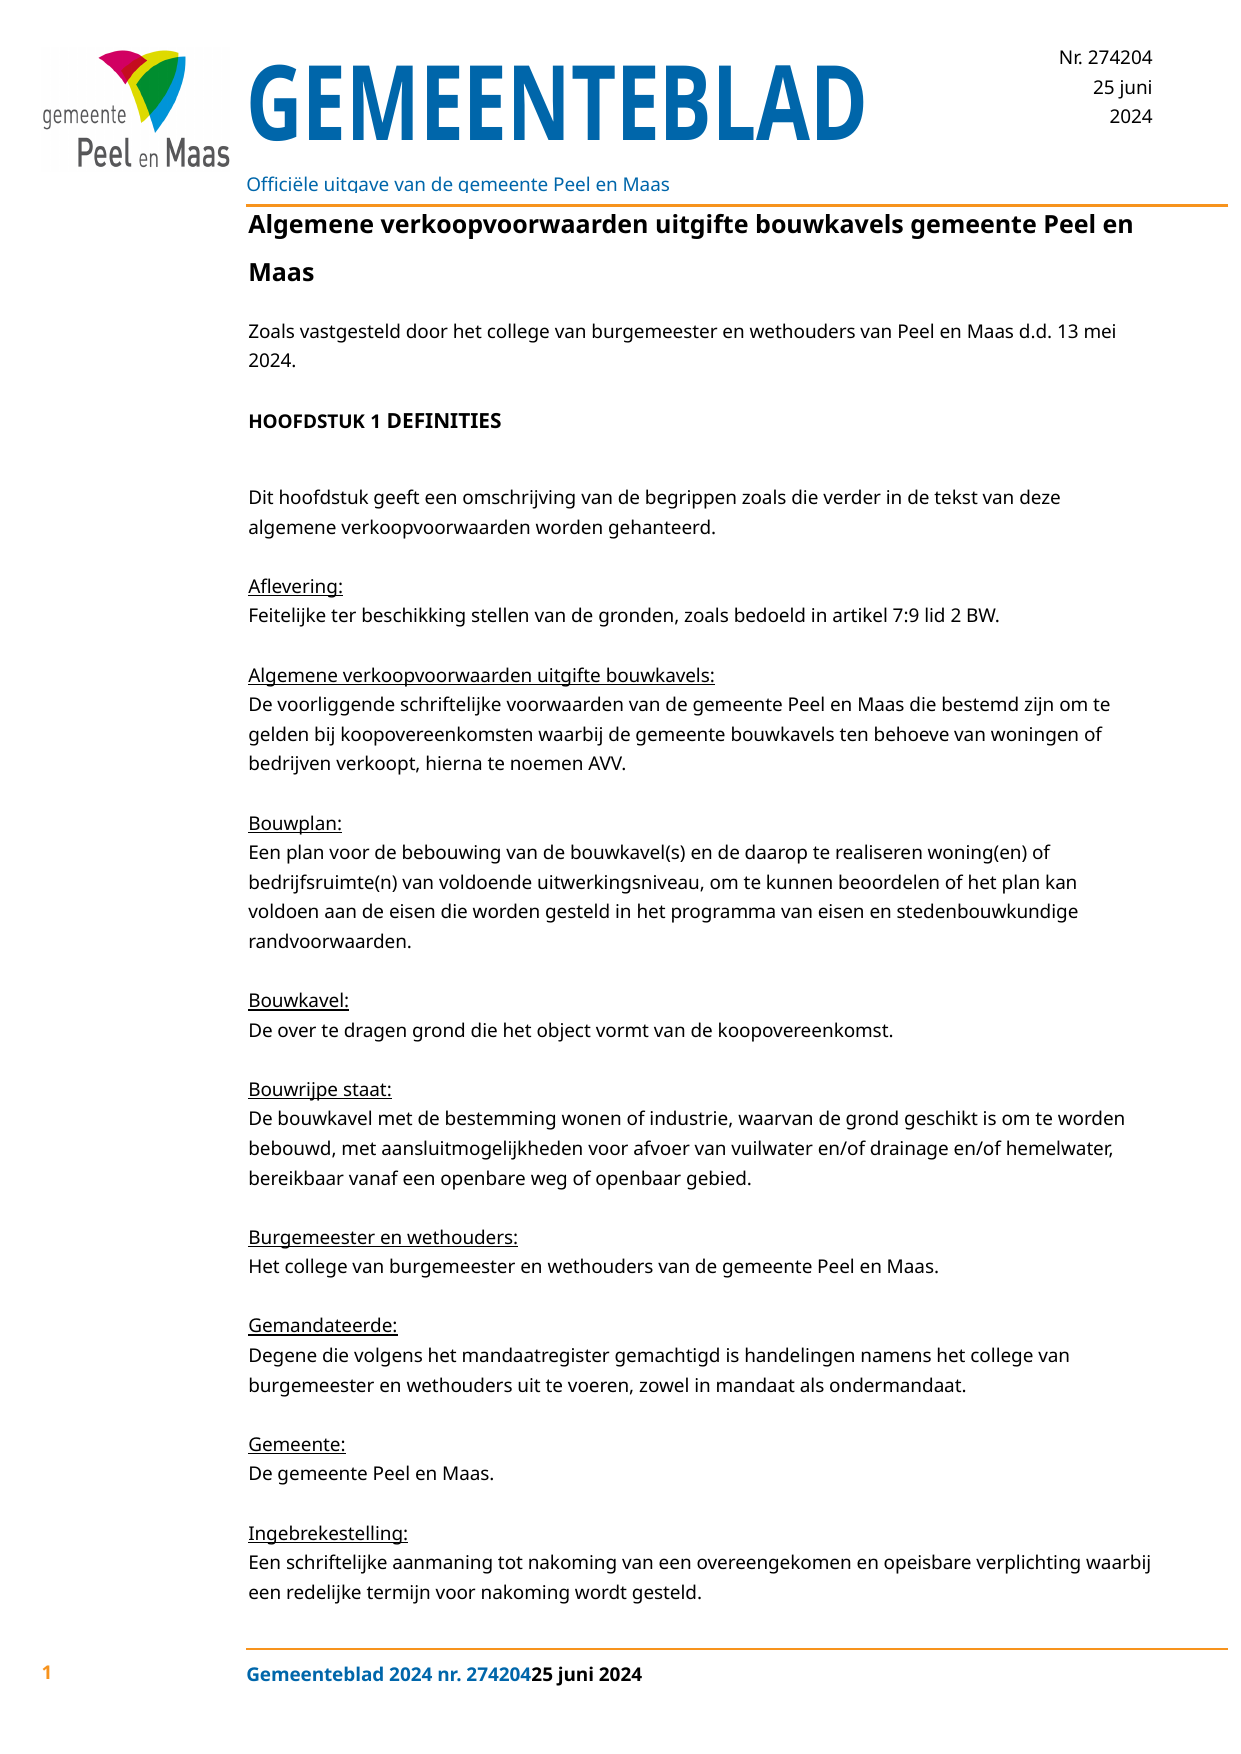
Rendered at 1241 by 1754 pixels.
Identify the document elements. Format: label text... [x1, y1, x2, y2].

text Gemeente: [248, 1431, 1152, 1457]
text Een plan voor de bebouwing van de bouwkavel(s) en de daarop te realiseren woning(en) of bedrijfsruimte(n) van voldoende uitwerkingsniveau, om te kunnen beoordelen of het plan kan voldoen aan de eisen die worden gesteld in het programma van eisen en stedenbouwkundige randvoorwaarden. [248, 839, 1152, 954]
text Burgemeester en wethouders: [248, 1224, 1152, 1250]
text De over te dragen grond die het object vormt van de koopovereenkomst. [248, 1017, 1152, 1043]
text Dit hoofdstuk geeft een omschrijving van de begrippen zoals die verder in de tekst van deze algemene verkoopvoorwaarden worden gehanteerd. [248, 484, 1152, 540]
text De voorliggende schriftelijke voorwaarden van de gemeente Peel en Maas die bestemd zijn om te gelden bij koopovereenkomsten waarbij de gemeente bouwkavels ten behoeve van woningen of bedrijven verkoopt, hierna te noemen AVV. [248, 691, 1152, 776]
text Algemene verkoopvoorwaarden uitgifte bouwkavels gemeente Peel en Maas [248, 207, 1152, 288]
text Feitelijke ter beschikking stellen van de gronden, zoals bedoeld in artikel 7:9 lid 2 BW. [248, 603, 1152, 628]
text Degene die volgens het mandaatregister gemachtigd is handelingen namens het college van burgemeester en wethouders uit te voeren, zowel in mandaat als ondermandaat. [248, 1342, 1152, 1398]
text HOOFDSTUK 1 DEFINITIES [248, 407, 1152, 435]
text Een schriftelijke aanmaning tot nakoming van een overeengekomen en opeisbare verplichting waarbij een redelijke termijn voor nakoming wordt gesteld. [248, 1549, 1152, 1605]
picture [41, 47, 231, 172]
text Bouwplan: [248, 810, 1152, 836]
text Aflevering: [248, 573, 1152, 599]
text Ingebrekestelling: [248, 1520, 1152, 1546]
text Gemandateerde: [248, 1313, 1152, 1338]
text Algemene verkoopvoorwaarden uitgifte bouwkavels: [248, 662, 1152, 688]
text De gemeente Peel en Maas. [248, 1461, 1152, 1486]
text Bouwrijpe staat: [248, 1076, 1152, 1102]
text Bouwkavel: [248, 987, 1152, 1013]
text De bouwkavel met de bestemming wonen of industrie, waarvan de grond geschikt is om te worden bebouwd, met aansluitmogelijkheden voor afvoer van vuilwater en/of drainage en/of hemelwater, bereikbaar vanaf een openbare weg of openbaar gebied. [248, 1106, 1152, 1191]
text Het college van burgemeester en wethouders van de gemeente Peel en Maas. [248, 1253, 1152, 1279]
text Zoals vastgesteld door het college van burgemeester en wethouders van Peel en Maas d.d. 13 mei 2024. [248, 318, 1152, 373]
